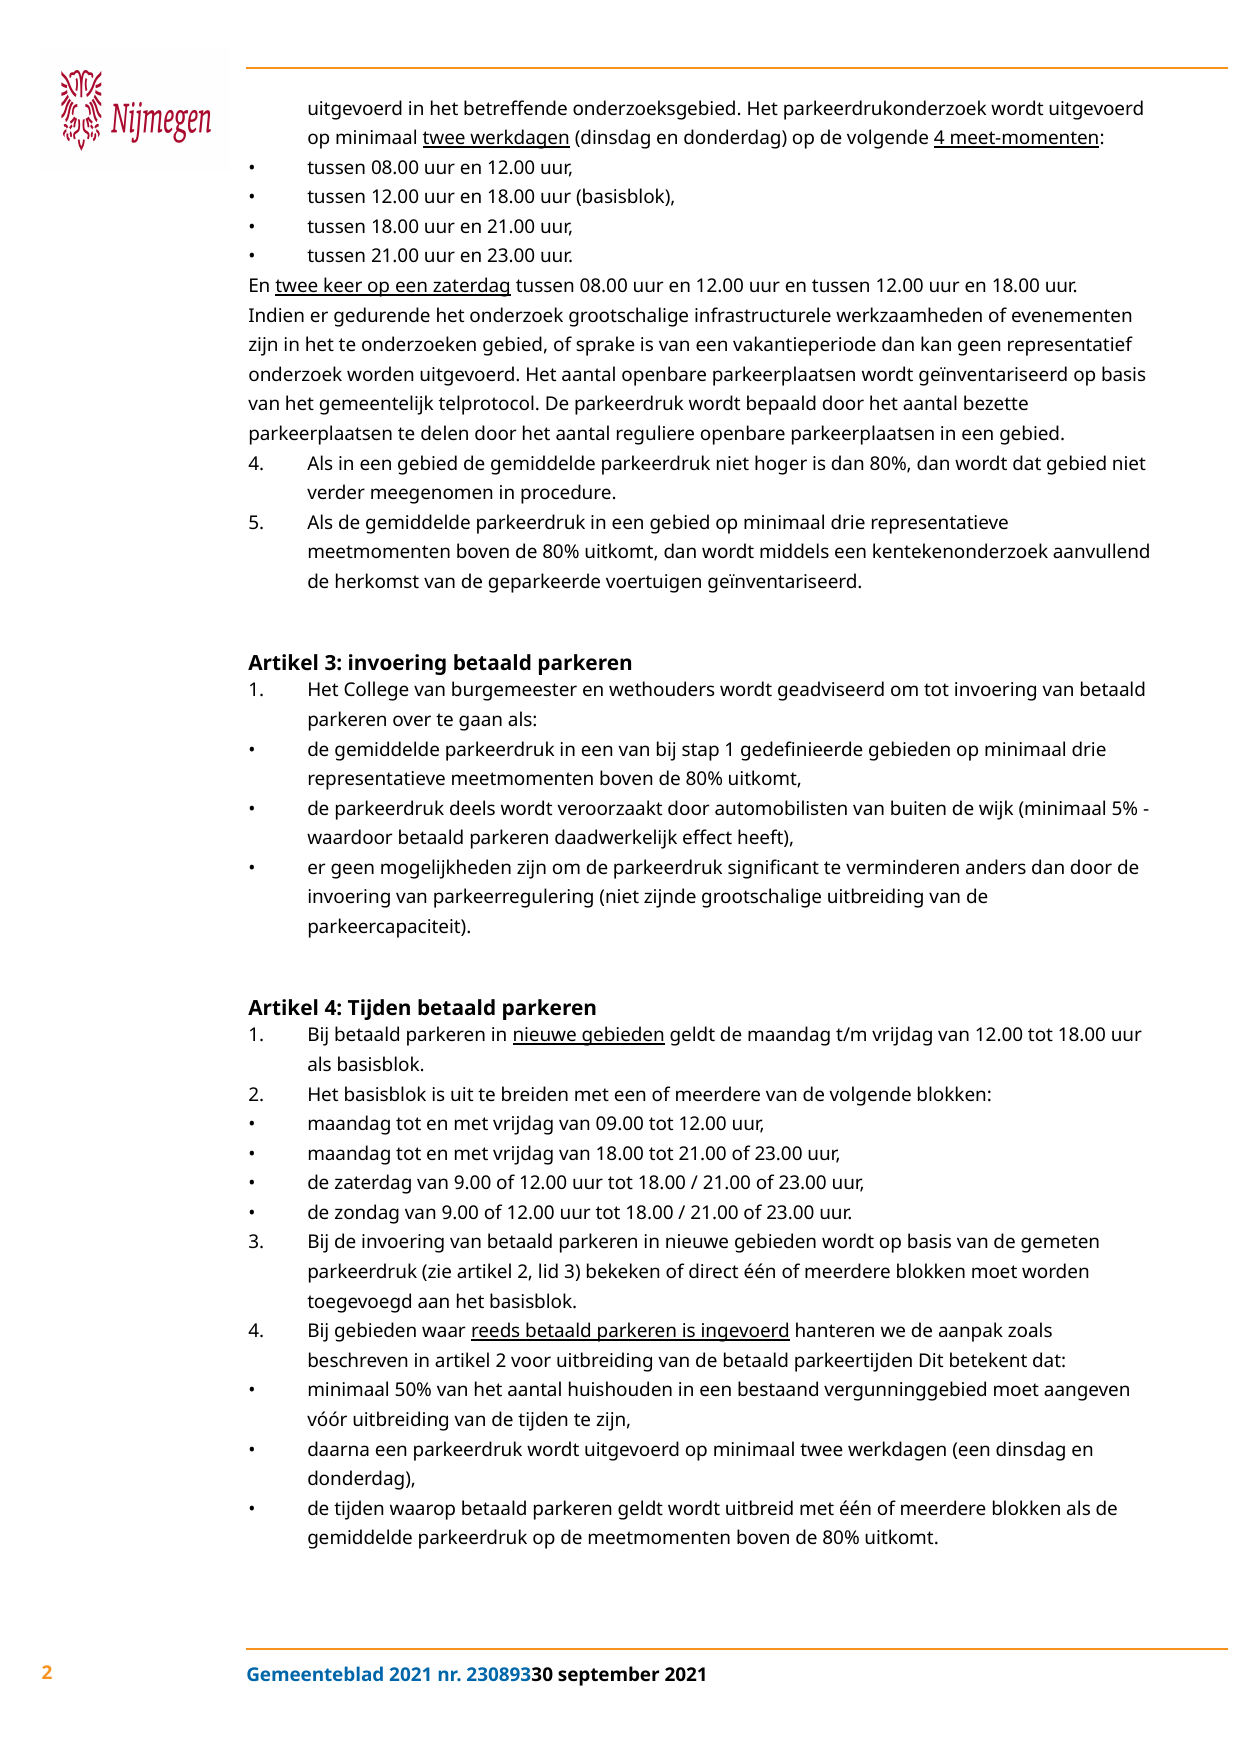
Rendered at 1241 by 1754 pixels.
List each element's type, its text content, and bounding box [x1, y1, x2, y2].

list Als in een gebied de gemiddelde parkeerdruk niet hoger is dan 80%, dan wordt dat gebied niet verder meegenomen in procedure. [248, 450, 1152, 505]
list de parkeerdruk deels wordt veroorzaakt door automobilisten van buiten de wijk (minimaal 5% - waardoor betaald parkeren daadwerkelijk effect heeft), [248, 795, 1152, 850]
list Als de gemiddelde parkeerdruk in een gebied op minimaal drie representatieve meetmomenten boven de 80% uitkomt, dan wordt middels een kentekenonderzoek aanvullend de herkomst van de geparkeerde voertuigen geïnventariseerd. [248, 509, 1152, 594]
list tussen 08.00 uur en 12.00 uur, [248, 154, 1152, 180]
list tussen 21.00 uur en 23.00 uur. [248, 243, 1152, 268]
list daarna een parkeerdruk wordt uitgevoerd op minimaal twee werkdagen (een dinsdag en donderdag), [248, 1436, 1152, 1491]
list de zondag van 9.00 of 12.00 uur tot 18.00 / 21.00 of 23.00 uur. [248, 1199, 1152, 1225]
text En twee keer op een zaterdag tussen 08.00 uur en 12.00 uur en tussen 12.00 uur en 18.00 uur. [248, 272, 1152, 298]
list Bij gebieden waar reeds betaald parkeren is ingevoerd hanteren we de aanpak zoals beschreven in artikel 2 voor uitbreiding van de betaald parkeertijden Dit betekent dat: [248, 1317, 1152, 1373]
list tussen 18.00 uur en 21.00 uur, [248, 213, 1152, 239]
list maandag tot en met vrijdag van 09.00 tot 12.00 uur, [248, 1110, 1152, 1136]
text Artikel 4: Tijden betaald parkeren [248, 993, 1152, 1022]
list tussen 12.00 uur en 18.00 uur (basisblok), [248, 183, 1152, 209]
list maandag tot en met vrijdag van 18.00 tot 21.00 of 23.00 uur, [248, 1140, 1152, 1166]
list er geen mogelijkheden zijn om de parkeerdruk significant te verminderen anders dan door de invoering van parkeerregulering (niet zijnde grootschalige uitbreiding van de parkeercapaciteit). [248, 854, 1152, 939]
list de tijden waarop betaald parkeren geldt wordt uitbreid met één of meerdere blokken als de gemiddelde parkeerdruk op de meetmomenten boven de 80% uitkomt. [248, 1495, 1152, 1550]
list Bij betaald parkeren in nieuwe gebieden geldt de maandag t/m vrijdag van 12.00 tot 18.00 uur als basisblok. [248, 1022, 1152, 1077]
picture [41, 47, 231, 172]
list minimaal 50% van het aantal huishouden in een bestaand vergunninggebied moet aangeven vóór uitbreiding van de tijden te zijn, [248, 1377, 1152, 1432]
text Indien er gedurende het onderzoek grootschalige infrastructurele werkzaamheden of evenementen zijn in het te onderzoeken gebied, of sprake is van een vakantieperiode dan kan geen representatief onderzoek worden uitgevoerd. Het aantal openbare parkeerplaatsen wordt geïnventariseerd op basis van het gemeentelijk telprotocol. De parkeerdruk wordt bepaald door het aantal bezette parkeerplaatsen te delen door het aantal reguliere openbare parkeerplaatsen in een gebied. [248, 302, 1152, 446]
text Artikel 3: invoering betaald parkeren [248, 648, 1152, 677]
list uitgevoerd in het betreffende onderzoeksgebied. Het parkeerdrukonderzoek wordt uitgevoerd op minimaal twee werkdagen (dinsdag en donderdag) op de volgende 4 meet-momenten: [248, 95, 1152, 150]
list de gemiddelde parkeerdruk in een van bij stap 1 gedefinieerde gebieden op minimaal drie representatieve meetmomenten boven de 80% uitkomt, [248, 736, 1152, 791]
list Het College van burgemeester en wethouders wordt geadviseerd om tot invoering van betaald parkeren over te gaan als: [248, 677, 1152, 732]
list Bij de invoering van betaald parkeren in nieuwe gebieden wordt op basis van de gemeten parkeerdruk (zie artikel 2, lid 3) bekeken of direct één of meerdere blokken moet worden toegevoegd aan het basisblok. [248, 1229, 1152, 1314]
list Het basisblok is uit te breiden met een of meerdere van de volgende blokken: [248, 1081, 1152, 1107]
list de zaterdag van 9.00 of 12.00 uur tot 18.00 / 21.00 of 23.00 uur, [248, 1169, 1152, 1195]
